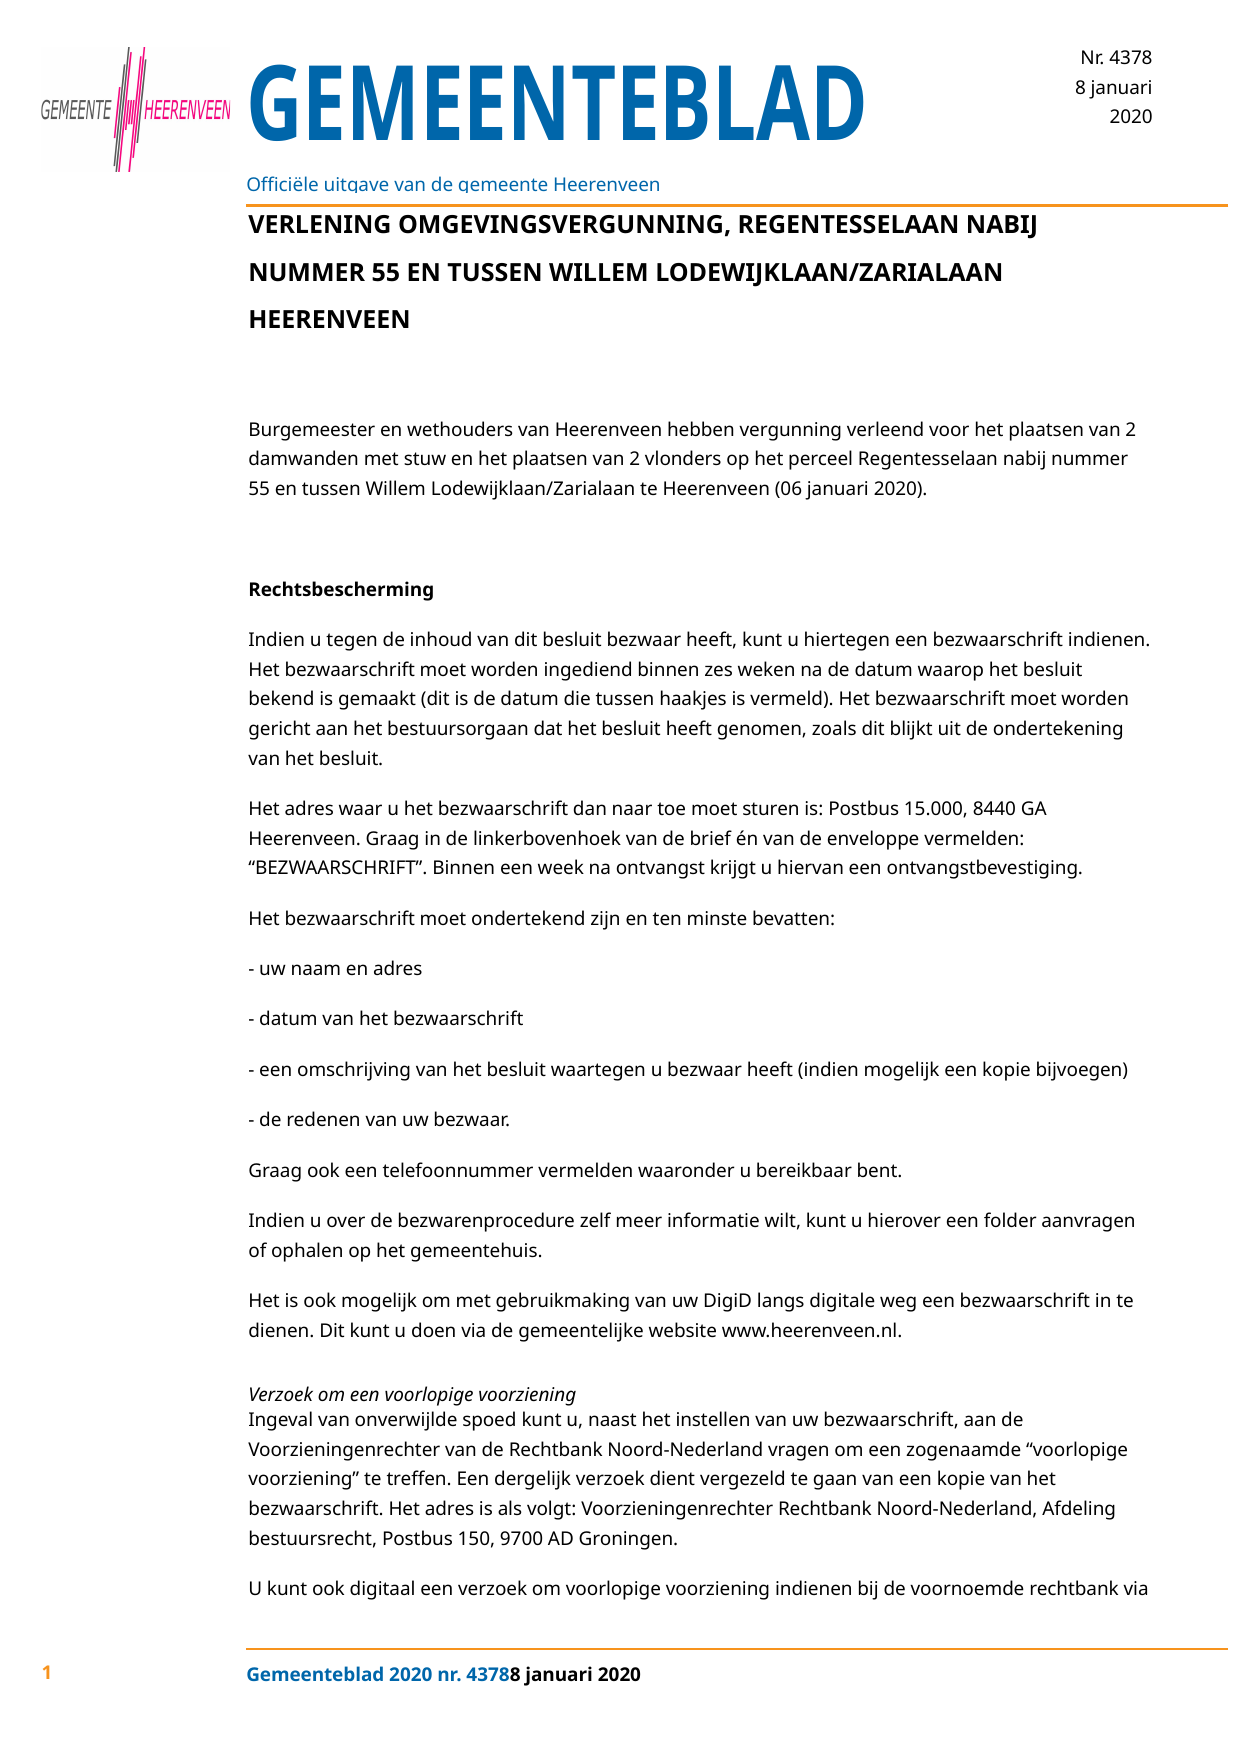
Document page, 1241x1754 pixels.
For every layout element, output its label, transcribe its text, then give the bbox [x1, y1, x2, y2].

text Het bezwaarschrift moet ondertekend zijn en ten minste bevatten: [248, 905, 1152, 930]
text - uw naam en adres [248, 955, 1152, 981]
text Verzoek om een voorlopige voorziening [248, 1381, 1152, 1406]
picture [41, 47, 231, 172]
text Indien u tegen de inhoud van dit besluit bezwaar heeft, kunt u hiertegen een bezwaarschrift indienen. Het bezwaarschrift moet worden ingediend binnen zes weken na de datum waarop het besluit bekend is gemaakt (dit is de datum die tussen haakjes is vermeld). Het bezwaarschrift moet worden gericht aan het bestuursorgaan dat het besluit heeft genomen, zoals dit blijkt uit de ondertekening van het besluit. [248, 626, 1152, 770]
text Burgemeester en wethouders van Heerenveen hebben vergunning verleend voor het plaatsen van 2 damwanden met stuw en het plaatsen van 2 vlonders op het perceel Regentesselaan nabij nummer 55 en tussen Willem Lodewijklaan/Zarialaan te Heerenveen (06 januari 2020). [248, 416, 1152, 501]
text Rechtsbescherming [248, 576, 1152, 602]
text - een omschrijving van het besluit waartegen u bezwaar heeft (indien mogelijk een kopie bijvoegen) [248, 1056, 1152, 1082]
text Het adres waar u het bezwaarschrift dan naar toe moet sturen is: Postbus 15.000, 8440 GA Heerenveen. Graag in de linkerbovenhoek van de brief én van de enveloppe vermelden: “BEZWAARSCHRIFT”. Binnen een week na ontvangst krijgt u hiervan een ontvangstbevestiging. [248, 795, 1152, 880]
text Ingeval van onverwijlde spoed kunt u, naast het instellen van uw bezwaarschrift, aan de Voorzieningenrechter van de Rechtbank Noord-Nederland vragen om een zogenaamde “voorlopige voorziening” te treffen. Een dergelijk verzoek dient vergezeld te gaan van een kopie van het bezwaarschrift. Het adres is als volgt: Voorzieningenrechter Rechtbank Noord-Nederland, Afdeling bestuursrecht, Postbus 150, 9700 AD Groningen. [248, 1406, 1152, 1551]
text Graag ook een telefoonnummer vermelden waaronder u bereikbaar bent. [248, 1157, 1152, 1182]
text Indien u over de bezwarenprocedure zelf meer informatie wilt, kunt u hierover een folder aanvragen of ophalen op het gemeentehuis. [248, 1207, 1152, 1262]
text VERLENING OMGEVINGSVERGUNNING, REGENTESSELAAN NABIJ NUMMER 55 EN TUSSEN WILLEM LODEWIJKLAAN/ZARIALAAN HEERENVEEN [248, 207, 1152, 336]
text - datum van het bezwaarschrift [248, 1006, 1152, 1031]
text Het is ook mogelijk om met gebruikmaking van uw DigiD langs digitale weg een bezwaarschrift in te dienen. Dit kunt u doen via de gemeentelijke website www.heerenveen.nl. [248, 1287, 1152, 1342]
text - de redenen van uw bezwaar. [248, 1106, 1152, 1132]
text U kunt ook digitaal een verzoek om voorlopige voorziening indienen bij de voornoemde rechtbank via [248, 1575, 1152, 1601]
